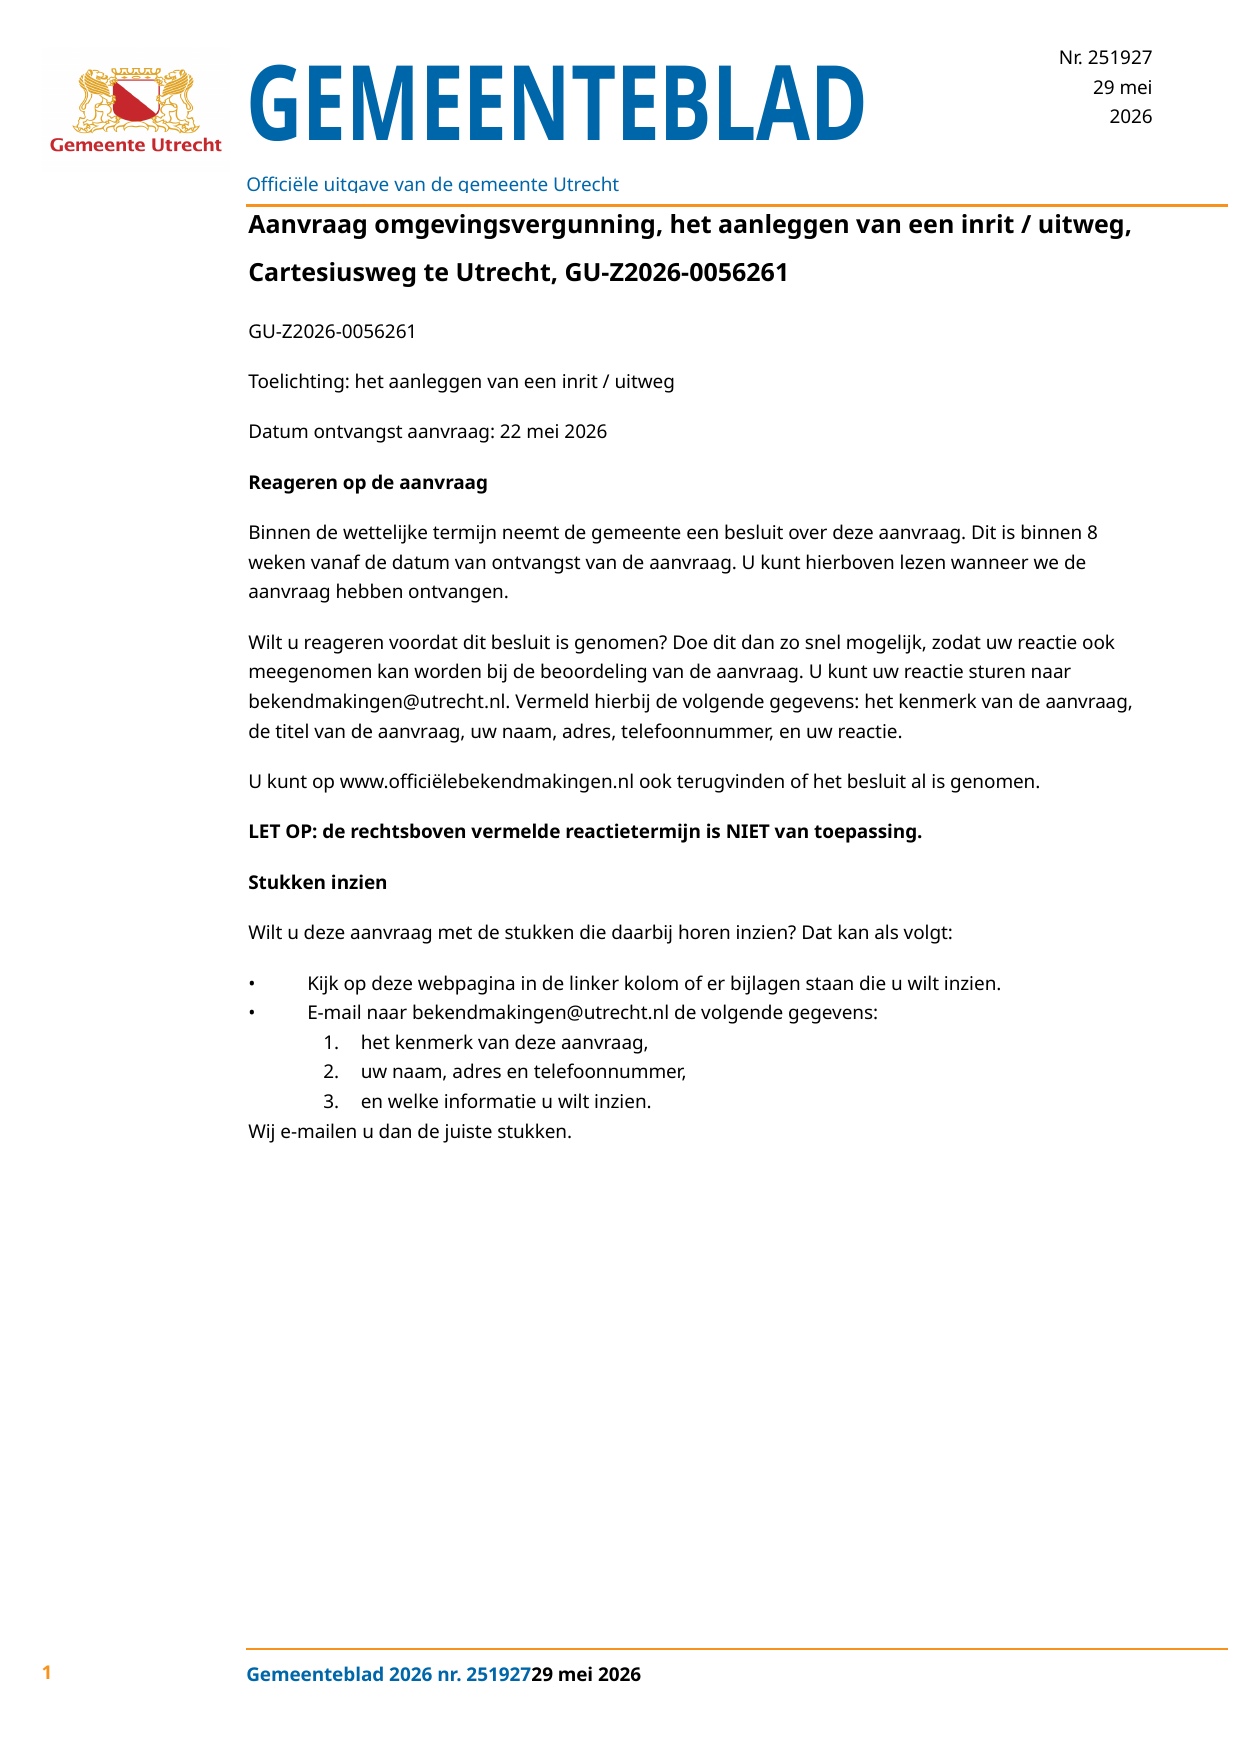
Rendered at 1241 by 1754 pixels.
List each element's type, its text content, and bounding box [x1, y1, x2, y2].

text LET OP: de rechtsboven vermelde reactietermijn is NIET van toepassing. [248, 819, 1152, 844]
text GU-Z2026-0056261 [248, 318, 1152, 344]
text Binnen de wettelijke termijn neemt de gemeente een besluit over deze aanvraag. Dit is binnen 8 weken vanaf de datum van ontvangst van de aanvraag. U kunt hierboven lezen wanneer we de aanvraag hebben ontvangen. [248, 519, 1152, 604]
picture [41, 47, 231, 172]
text Aanvraag omgevingsvergunning, het aanleggen van een inrit / uitweg, Cartesiusweg te Utrecht, GU-Z2026-0056261 [248, 207, 1152, 288]
list het kenmerk van deze aanvraag, [323, 1029, 1152, 1055]
text Wilt u deze aanvraag met de stukken die daarbij horen inzien? Dat kan als volgt: [248, 919, 1152, 945]
text Stukken inzien [248, 869, 1152, 895]
list uw naam, adres en telefoonnummer, [323, 1059, 1152, 1084]
text Datum ontvangst aanvraag: 22 mei 2026 [248, 419, 1152, 444]
list E-mail naar bekendmakingen@utrecht.nl de volgende gegevens: [248, 999, 1152, 1025]
text Wij e-mailen u dan de juiste stukken. [248, 1118, 1152, 1144]
text U kunt op www.officiëlebekendmakingen.nl ook terugvinden of het besluit al is genomen. [248, 768, 1152, 794]
text Toelichting: het aanleggen van een inrit / uitweg [248, 368, 1152, 394]
list Kijk op deze webpagina in de linker kolom of er bijlagen staan die u wilt inzien. [248, 970, 1152, 996]
text Wilt u reageren voordat dit besluit is genomen? Doe dit dan zo snel mogelijk, zodat uw reactie ook meegenomen kan worden bij de beoordeling van de aanvraag. U kunt uw reactie sturen naar bekendmakingen@utrecht.nl. Vermeld hierbij de volgende gegevens: het kenmerk van de aanvraag, de titel van de aanvraag, uw naam, adres, telefoonnummer, en uw reactie. [248, 629, 1152, 744]
list en welke informatie u wilt inzien. [323, 1088, 1152, 1114]
text Reageren op de aanvraag [248, 469, 1152, 495]
